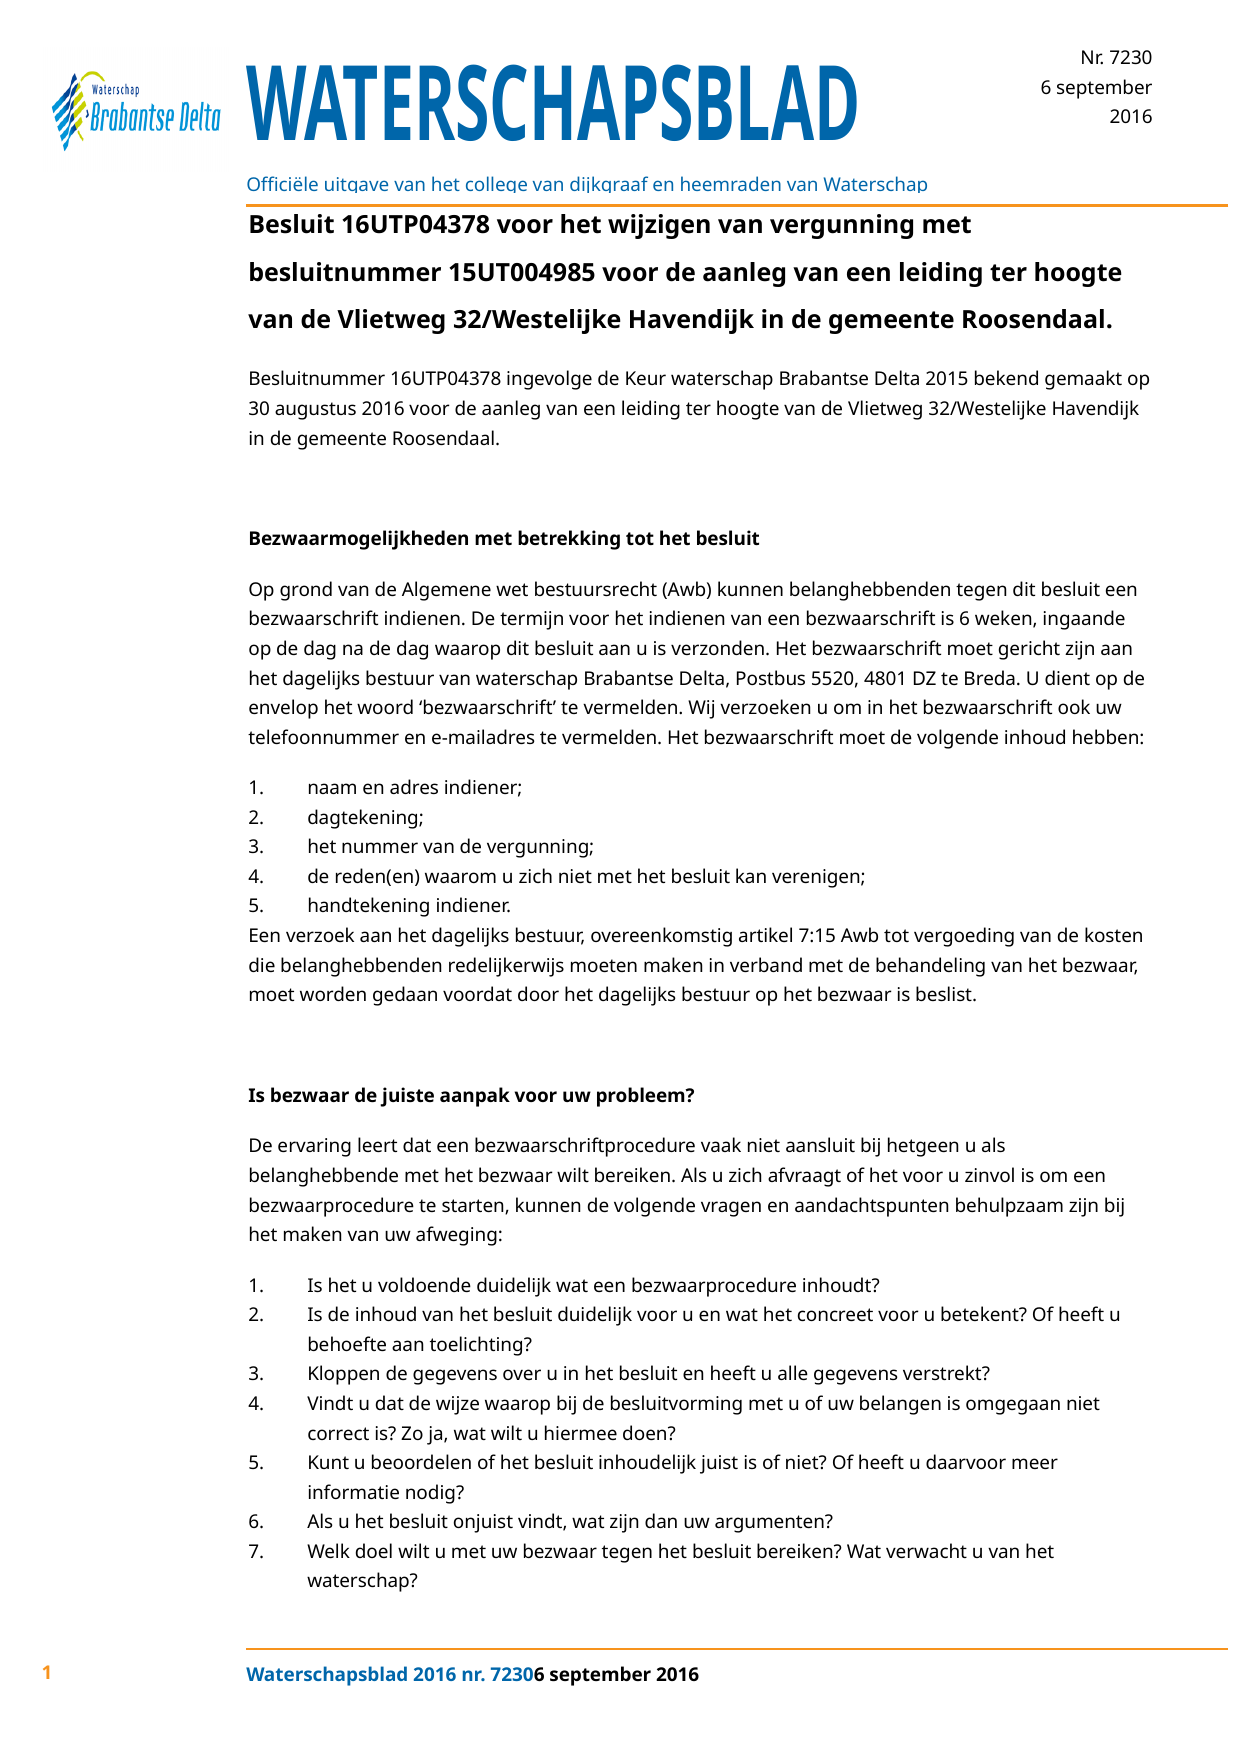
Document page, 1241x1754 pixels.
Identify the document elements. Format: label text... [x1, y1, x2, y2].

list handtekening indiener. [248, 893, 1152, 918]
picture [41, 47, 231, 172]
list Als u het besluit onjuist vindt, wat zijn dan uw argumenten? [248, 1508, 1152, 1534]
text Is bezwaar de juiste aanpak voor uw probleem? [248, 1082, 1152, 1108]
list de reden(en) waarom u zich niet met het besluit kan verenigen; [248, 863, 1152, 889]
text Op grond van de Algemene wet bestuursrecht (Awb) kunnen belanghebbenden tegen dit besluit een bezwaarschrift indienen. De termijn voor het indienen van een bezwaarschrift is 6 weken, ingaande op de dag na de dag waarop dit besluit aan u is verzonden. Het bezwaarschrift moet gericht zijn aan het dagelijks bestuur van waterschap Brabantse Delta, Postbus 5520, 4801 DZ te Breda. U dient op de envelop het woord ‘bezwaarschrift’ te vermelden. Wij verzoeken u om in het bezwaarschrift ook uw telefoonnummer en e‑mailadres te vermelden. Het bezwaarschrift moet de volgende inhoud hebben: [248, 576, 1152, 749]
list Kunt u beoordelen of het besluit inhoudelijk juist is of niet? Of heeft u daarvoor meer informatie nodig? [248, 1449, 1152, 1504]
list dagtekening; [248, 804, 1152, 829]
text Besluit 16UTP04378 voor het wijzigen van vergunning met besluitnummer 15UT004985 voor de aanleg van een leiding ter hoogte van de Vlietweg 32/Westelijke Havendijk in de gemeente Roosendaal. [248, 207, 1152, 336]
list Vindt u dat de wijze waarop bij de besluitvorming met u of uw belangen is omgegaan niet correct is? Zo ja, wat wilt u hiermee doen? [248, 1390, 1152, 1445]
text De ervaring leert dat een bezwaarschriftprocedure vaak niet aansluit bij hetgeen u als belanghebbende met het bezwaar wilt bereiken. Als u zich afvraagt of het voor u zinvol is om een bezwaarprocedure te starten, kunnen de volgende vragen en aandachtspunten behulpzaam zijn bij het maken van uw afweging: [248, 1133, 1152, 1247]
list Kloppen de gegevens over u in het besluit en heeft u alle gegevens verstrekt? [248, 1361, 1152, 1386]
list het nummer van de vergunning; [248, 833, 1152, 859]
text Een verzoek aan het dagelijks bestuur, overeenkomstig artikel 7:15 Awb tot vergoeding van de kosten die belanghebbenden redelijkerwijs moeten maken in verband met de behandeling van het bezwaar, moet worden gedaan voordat door het dagelijks bestuur op het bezwaar is beslist. [248, 922, 1152, 1007]
list Welk doel wilt u met uw bezwaar tegen het besluit bereiken? Wat verwacht u van het waterschap? [248, 1538, 1152, 1593]
text Bezwaarmogelijkheden met betrekking tot het besluit [248, 526, 1152, 551]
list Is de inhoud van het besluit duidelijk voor u en wat het concreet voor u betekent? Of heeft u behoefte aan toelichting? [248, 1301, 1152, 1357]
list Is het u voldoende duidelijk wat een bezwaarprocedure inhoudt? [248, 1272, 1152, 1297]
list naam en adres indiener; [248, 774, 1152, 800]
text Besluitnummer 16UTP04378 ingevolge de Keur waterschap Brabantse Delta 2015 bekend gemaakt op 30 augustus 2016 voor de aanleg van een leiding ter hoogte van de Vlietweg 32/Westelijke Havendijk in de gemeente Roosendaal. [248, 366, 1152, 450]
